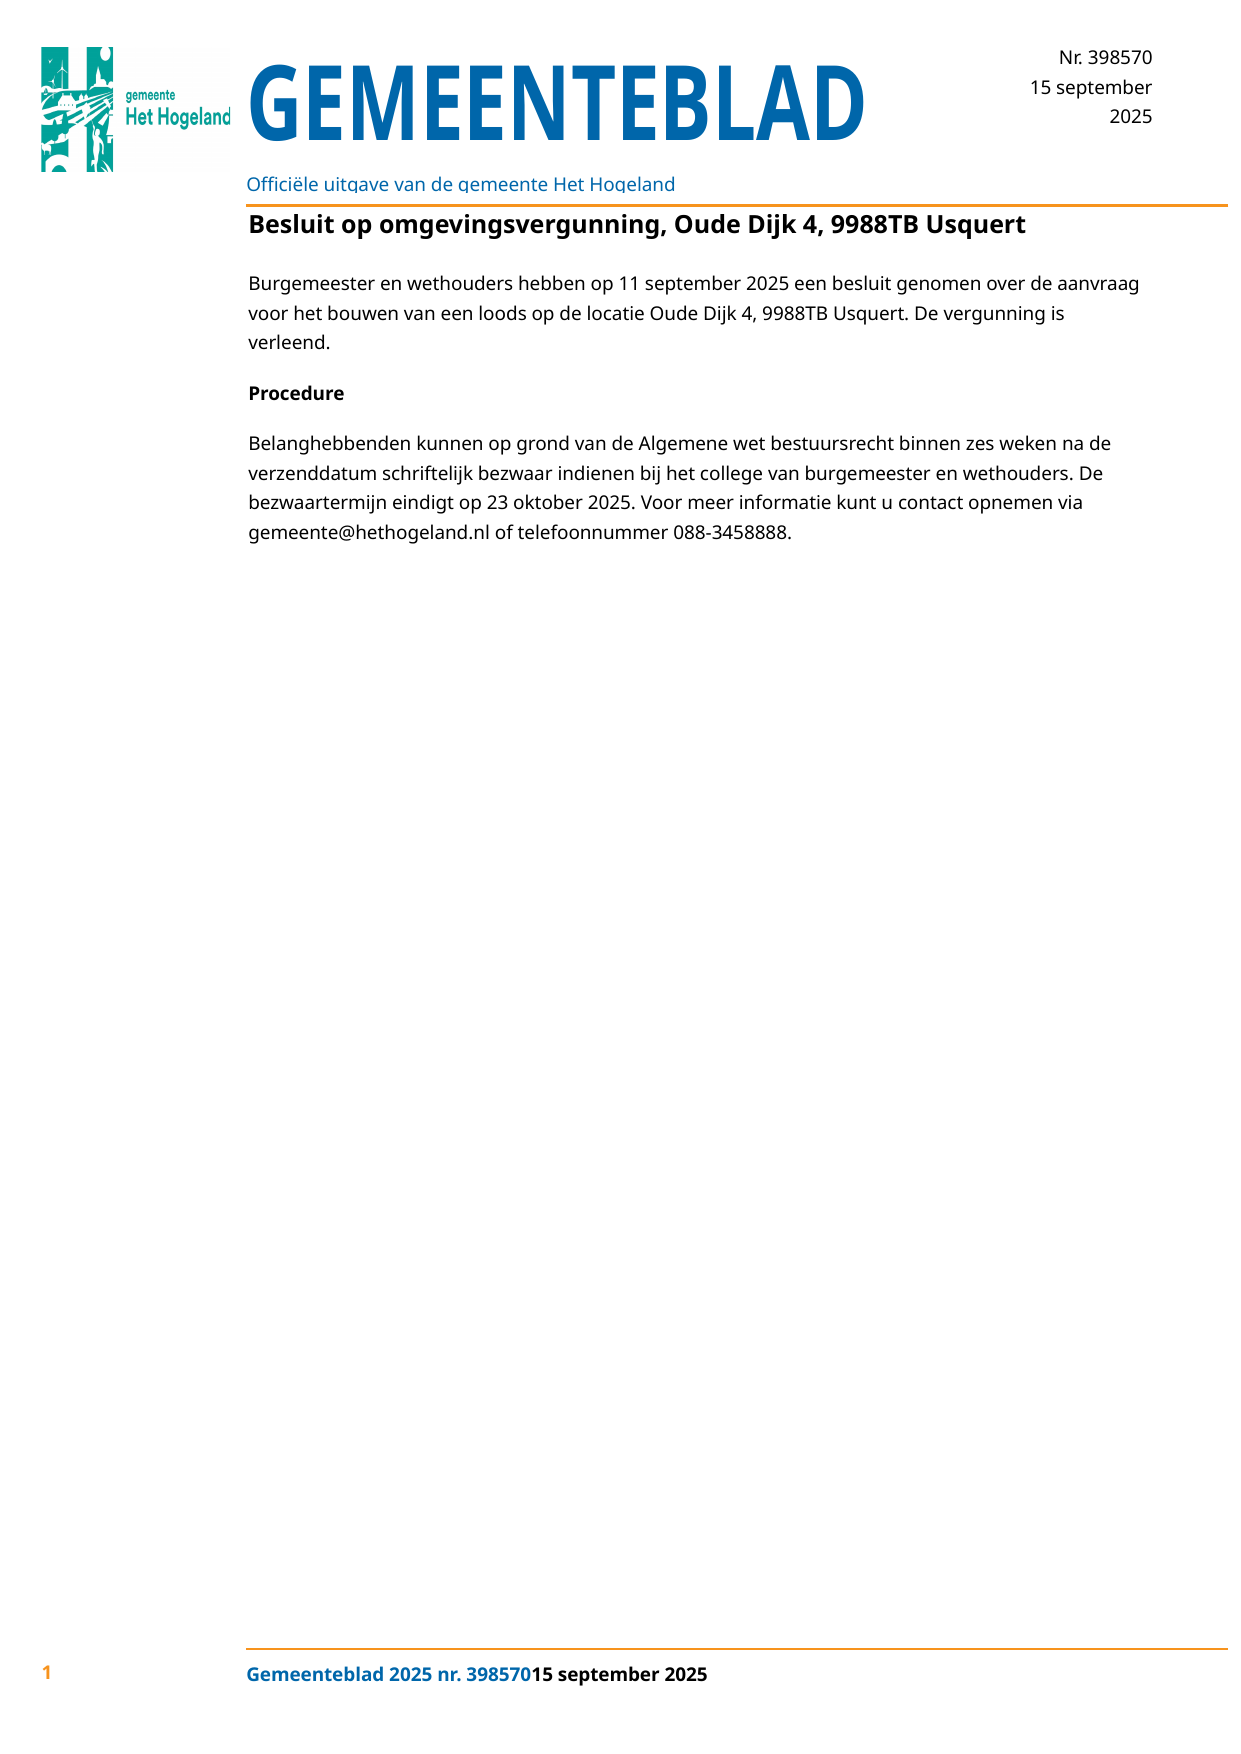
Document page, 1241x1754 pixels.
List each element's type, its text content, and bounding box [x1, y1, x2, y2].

text Burgemeester en wethouders hebben op 11 september 2025 een besluit genomen over de aanvraag voor het bouwen van een loods op de locatie Oude Dijk 4, 9988TB Usquert. De vergunning is verleend. [248, 270, 1152, 355]
text Belanghebbenden kunnen op grond van de Algemene wet bestuursrecht binnen zes weken na de verzenddatum schriftelijk bezwaar indienen bij het college van burgemeester en wethouders. De bezwaartermijn eindigt op 23 oktober 2025. Voor meer informatie kunt u contact opnemen via gemeente@hethogeland.nl of telefoonnummer 088-3458888. [248, 430, 1152, 545]
text Besluit op omgevingsvergunning, Oude Dijk 4, 9988TB Usquert [248, 207, 1152, 241]
picture [41, 47, 231, 172]
text Procedure [248, 380, 1152, 406]
